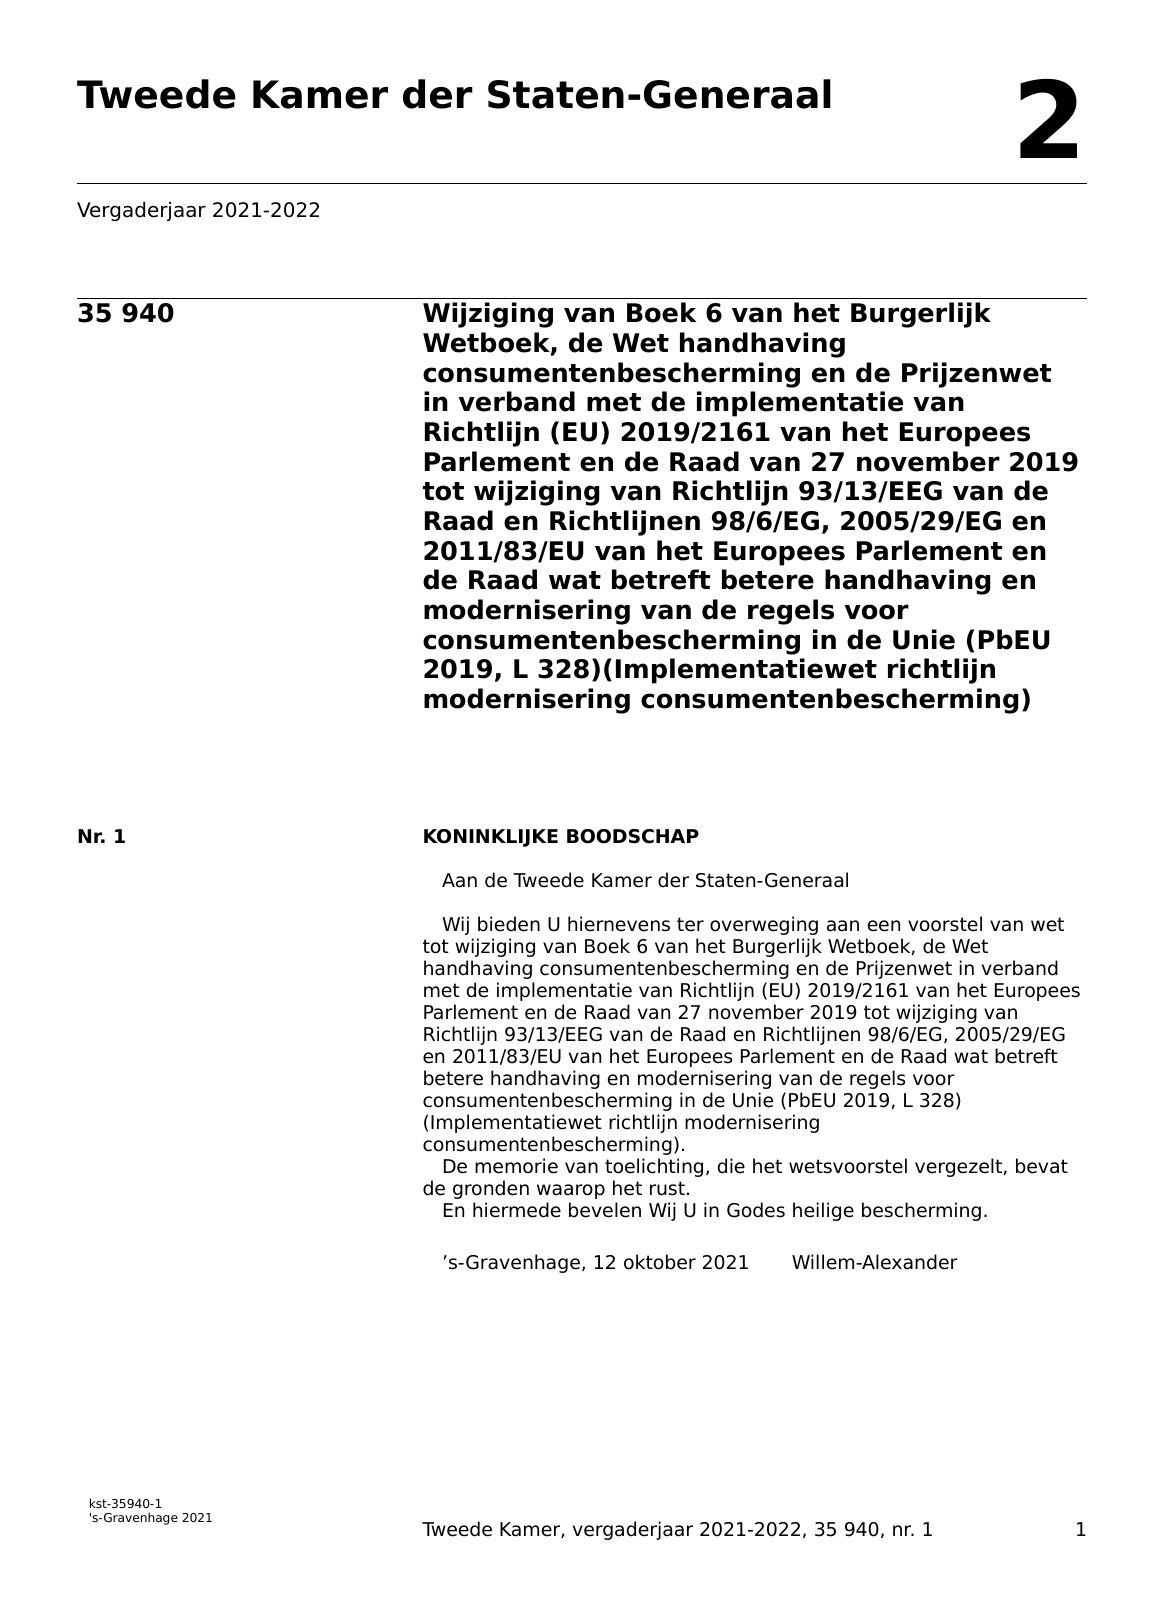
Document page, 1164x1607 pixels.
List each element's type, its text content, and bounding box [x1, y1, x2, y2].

subtitle 35 940 Wijziging van Boek 6 van het Burgerlijk Wetboek, de Wet handhaving consumentenbescherming en de Prijzenwet in verband met de implementatie van Richtlijn (EU) 2019/2161 van het Europees Parlement en de Raad van 27 november 2019 tot wijziging van Richtlijn 93/13/EEG van de Raad en Richtlijnen 98/6/EG, 2005/29/EG en 2011/83/EU van het Europees Parlement en de Raad wat betreft betere handhaving en modernisering van de regels voor consumentenbescherming in de Unie (PbEU 2019, L 328)(Implementatiewet richtlijn modernisering consumentenbescherming) [77, 299, 1087, 714]
text ’s-Gravenhage, 12 oktober 2021 Willem-Alexander [422, 1252, 1087, 1274]
text Wij bieden U hiernevens ter overweging aan een voorstel van wet tot wijziging van Boek 6 van het Burgerlijk Wetboek, de Wet handhaving consumentenbescherming en de Prijzenwet in verband met de implementatie van Richtlijn (EU) 2019/2161 van het Europees Parlement en de Raad van 27 november 2019 tot wijziging van Richtlijn 93/13/EEG van de Raad en Richtlijnen 98/6/EG, 2005/29/EG en 2011/83/EU van het Europees Parlement en de Raad wat betreft betere handhaving en modernisering van de regels voor consumentenbescherming in de Unie (PbEU 2019, L 328)(Implementatiewet richtlijn modernisering consumentenbescherming). [422, 914, 1087, 1156]
text Aan de Tweede Kamer der Staten-Generaal [422, 870, 1087, 892]
table_header 2 [886, 59, 1087, 183]
text kst-35940-1 [88, 1497, 323, 1511]
table_header Tweede Kamer der Staten-Generaal [77, 59, 886, 183]
text En hiermede bevelen Wij U in Godes heilige bescherming. [422, 1200, 1087, 1222]
text 's-Gravenhage 2021 [88, 1511, 323, 1525]
table_cell Vergaderjaar 2021-2022 [77, 184, 1087, 298]
text De memorie van toelichting, die het wetsvoorstel vergezelt, bevat de gronden waarop het rust. [422, 1156, 1087, 1200]
subtitle Nr. 1 KONINKLIJKE BOODSCHAP [77, 826, 1087, 848]
